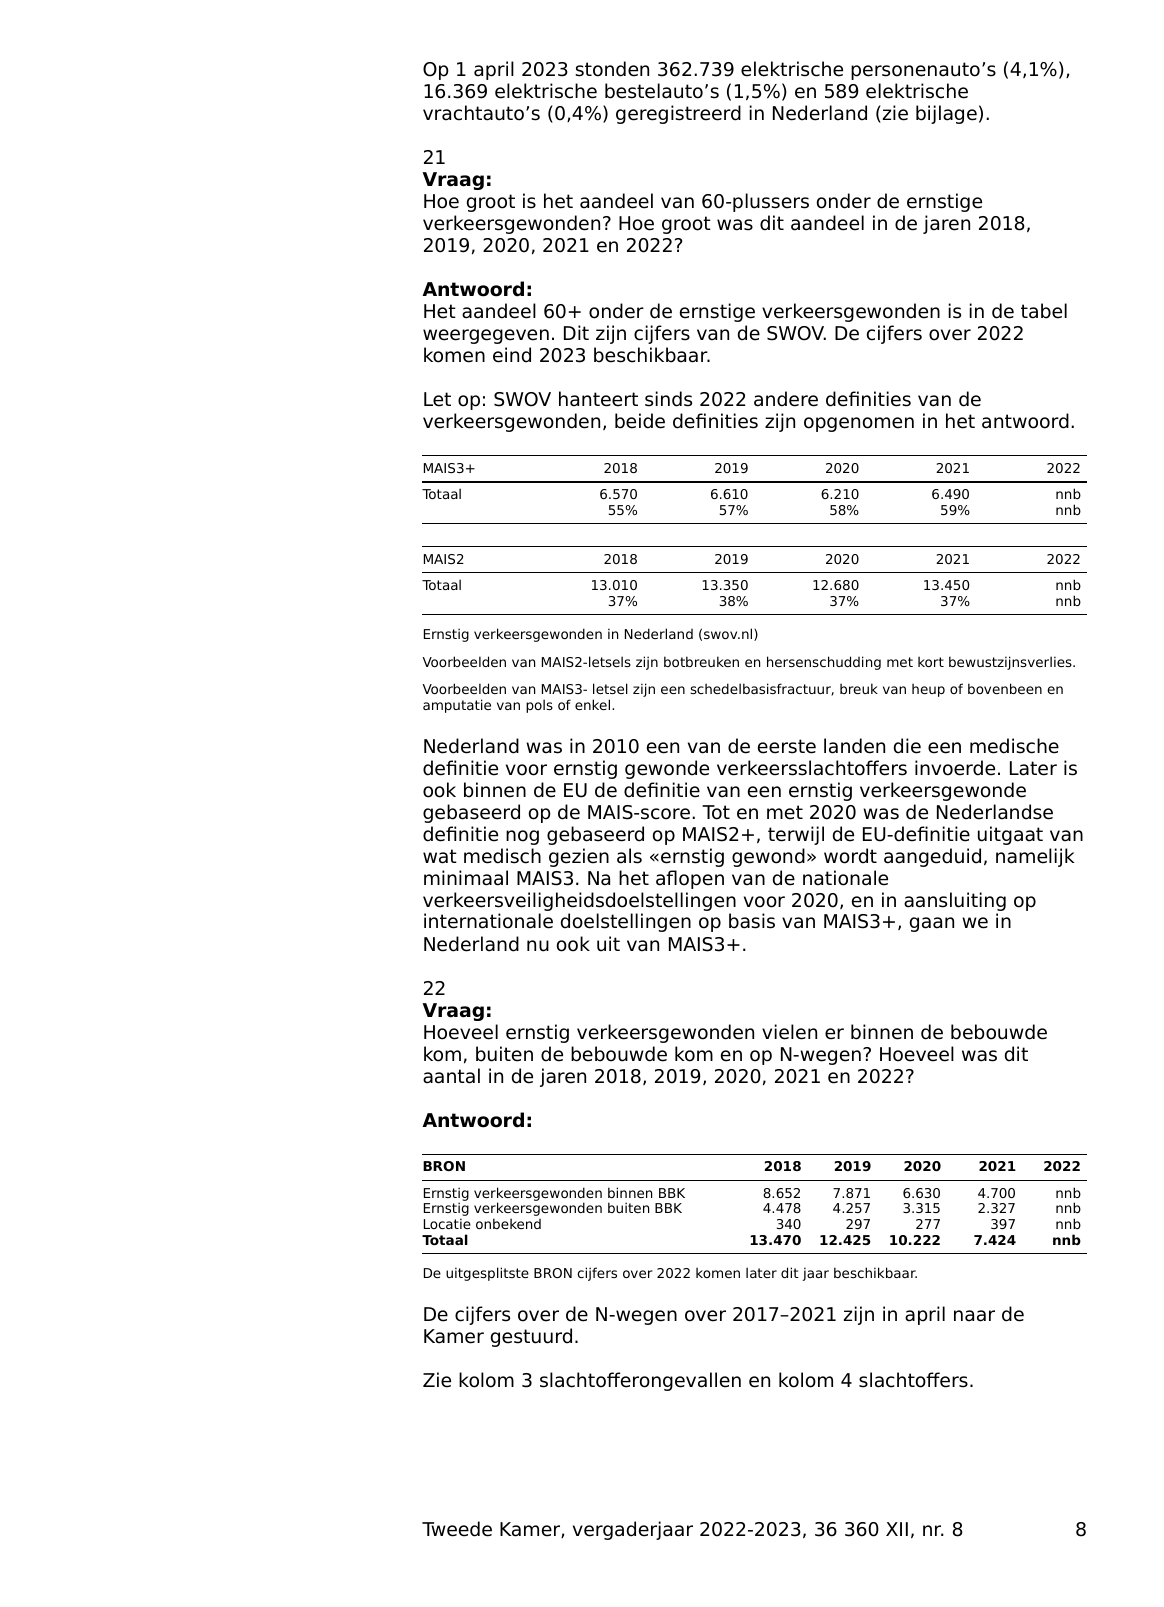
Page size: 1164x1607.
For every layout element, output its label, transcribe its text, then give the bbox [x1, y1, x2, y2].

table_cell 13.350 [644, 573, 754, 594]
table_cell 55% [533, 503, 644, 523]
text Let op: SWOV hanteert sinds 2022 andere definities van de verkeersgewonden, beide definities zijn opgenomen in het antwoord. [422, 389, 1087, 433]
table_header 2021 [865, 456, 976, 481]
table_header 2022 [976, 547, 1087, 572]
table_cell 38% [644, 594, 754, 614]
table_cell 12.680 [754, 573, 865, 594]
table_header 2018 [533, 547, 644, 572]
table_cell 12.425 [807, 1233, 877, 1253]
table_header 2020 [754, 547, 865, 572]
table_header MAIS3+ [422, 456, 533, 481]
table_cell 4.700 [947, 1181, 1022, 1201]
text Hoeveel ernstig verkeersgewonden vielen er binnen de bebouwde kom, buiten de bebouwde kom en op N-wegen? Hoeveel was dit aantal in de jaren 2018, 2019, 2020, 2021 en 2022? [422, 1022, 1087, 1087]
table_cell 58% [754, 503, 865, 523]
text 21 [422, 147, 1087, 169]
table_cell 8.652 [738, 1181, 807, 1201]
table_cell 4.257 [807, 1201, 877, 1217]
table_cell nnb [1022, 1217, 1087, 1233]
table_header 2019 [644, 456, 754, 481]
table_cell [422, 594, 533, 614]
table_cell Locatie onbekend [422, 1217, 737, 1233]
table_cell 13.470 [738, 1233, 807, 1253]
table_cell 37% [865, 594, 976, 614]
table_header 2021 [865, 547, 976, 572]
table_header 2019 [644, 547, 754, 572]
table_header 2021 [947, 1155, 1022, 1180]
table_cell 6.630 [877, 1181, 947, 1201]
table_cell 397 [947, 1217, 1022, 1233]
text Hoe groot is het aandeel van 60-plussers onder de ernstige verkeersgewonden? Hoe groot was dit aandeel in de jaren 2018, 2019, 2020, 2021 en 2022? [422, 191, 1087, 257]
table_cell 6.490 [865, 483, 976, 503]
text Zie kolom 3 slachtofferongevallen en kolom 4 slachtoffers. [422, 1370, 1087, 1392]
table_cell nnb [1022, 1201, 1087, 1217]
table_cell Ernstig verkeersgewonden in Nederland (swov.nl) Voorbeelden van MAIS2-letsels zijn botbreuken en hersenschudding met kort bewustzijnsverlies. Voorbeelden van MAIS3- letsel zijn een schedelbasisfractuur, breuk van heup of bovenbeen en amputatie van pols of enkel. [422, 615, 1087, 713]
table_cell Ernstig verkeersgewonden binnen BBK [422, 1181, 737, 1201]
text Op 1 april 2023 stonden 362.739 elektrische personenauto’s (4,1%), 16.369 elektrische bestelauto’s (1,5%) en 589 elektrische vrachtauto’s (0,4%) geregistreerd in Nederland (zie bijlage). [422, 59, 1087, 125]
table_cell nnb [976, 503, 1087, 523]
table_cell nnb [1022, 1181, 1087, 1201]
table_cell 340 [738, 1217, 807, 1233]
table_cell nnb [1022, 1233, 1087, 1253]
text Vraag: [422, 169, 1087, 191]
table_cell 297 [807, 1217, 877, 1233]
table_cell 6.210 [754, 483, 865, 503]
table_cell Ernstig verkeersgewonden buiten BBK [422, 1201, 737, 1217]
text De cijfers over de N-wegen over 2017–2021 zijn in april naar de Kamer gestuurd. [422, 1304, 1087, 1348]
table_header MAIS2 [422, 547, 533, 572]
table_cell 37% [754, 594, 865, 614]
text Vraag: [422, 999, 1087, 1022]
table_cell nnb [976, 483, 1087, 503]
table_cell 3.315 [877, 1201, 947, 1217]
text Nederland was in 2010 een van de eerste landen die een medische definitie voor ernstig gewonde verkeersslachtoffers invoerde. Later is ook binnen de EU de definitie van een ernstig verkeersgewonde gebaseerd op de MAIS-score. Tot en met 2020 was de Nederlandse definitie nog gebaseerd op MAIS2+, terwijl de EU-definitie uitgaat van wat medisch gezien als «ernstig gewond» wordt aangeduid, namelijk minimaal MAIS3. Na het aflopen van de nationale verkeersveiligheidsdoelstellingen voor 2020, en in aansluiting op internationale doelstellingen op basis van MAIS3+, gaan we in Nederland nu ook uit van MAIS3+. [422, 736, 1087, 955]
table_cell Totaal [422, 483, 533, 503]
table_header 2018 [738, 1155, 807, 1180]
table_cell nnb [976, 573, 1087, 594]
table_cell 2.327 [947, 1201, 1022, 1217]
table_cell 13.450 [865, 573, 976, 594]
table_cell Totaal [422, 573, 533, 594]
table_cell 13.010 [533, 573, 644, 594]
table_cell 6.610 [644, 483, 754, 503]
table_cell 4.478 [738, 1201, 807, 1217]
table_cell 7.424 [947, 1233, 1022, 1253]
table_header 2022 [1022, 1155, 1087, 1180]
table_header 2019 [807, 1155, 877, 1180]
table_cell 7.871 [807, 1181, 877, 1201]
table_cell 57% [644, 503, 754, 523]
table_cell 37% [533, 594, 644, 614]
text 22 [422, 978, 1087, 999]
table_cell nnb [976, 594, 1087, 614]
table_cell 277 [877, 1217, 947, 1233]
table_header 2018 [533, 456, 644, 481]
table_cell Totaal [422, 1233, 737, 1253]
table_header 2022 [976, 456, 1087, 481]
table_cell 6.570 [533, 483, 644, 503]
text Antwoord: [422, 279, 1087, 301]
table_cell 10.222 [877, 1233, 947, 1253]
text Antwoord: [422, 1110, 1087, 1132]
table_cell [422, 503, 533, 523]
table_cell 59% [865, 503, 976, 523]
text Het aandeel 60+ onder de ernstige verkeersgewonden is in de tabel weergegeven. Dit zijn cijfers van de SWOV. De cijfers over 2022 komen eind 2023 beschikbaar. [422, 301, 1087, 367]
table_header 2020 [754, 456, 865, 481]
table_cell De uitgesplitste BRON cijfers over 2022 komen later dit jaar beschikbaar. [422, 1254, 1087, 1282]
table_header 2020 [877, 1155, 947, 1180]
table_header BRON [422, 1155, 737, 1180]
